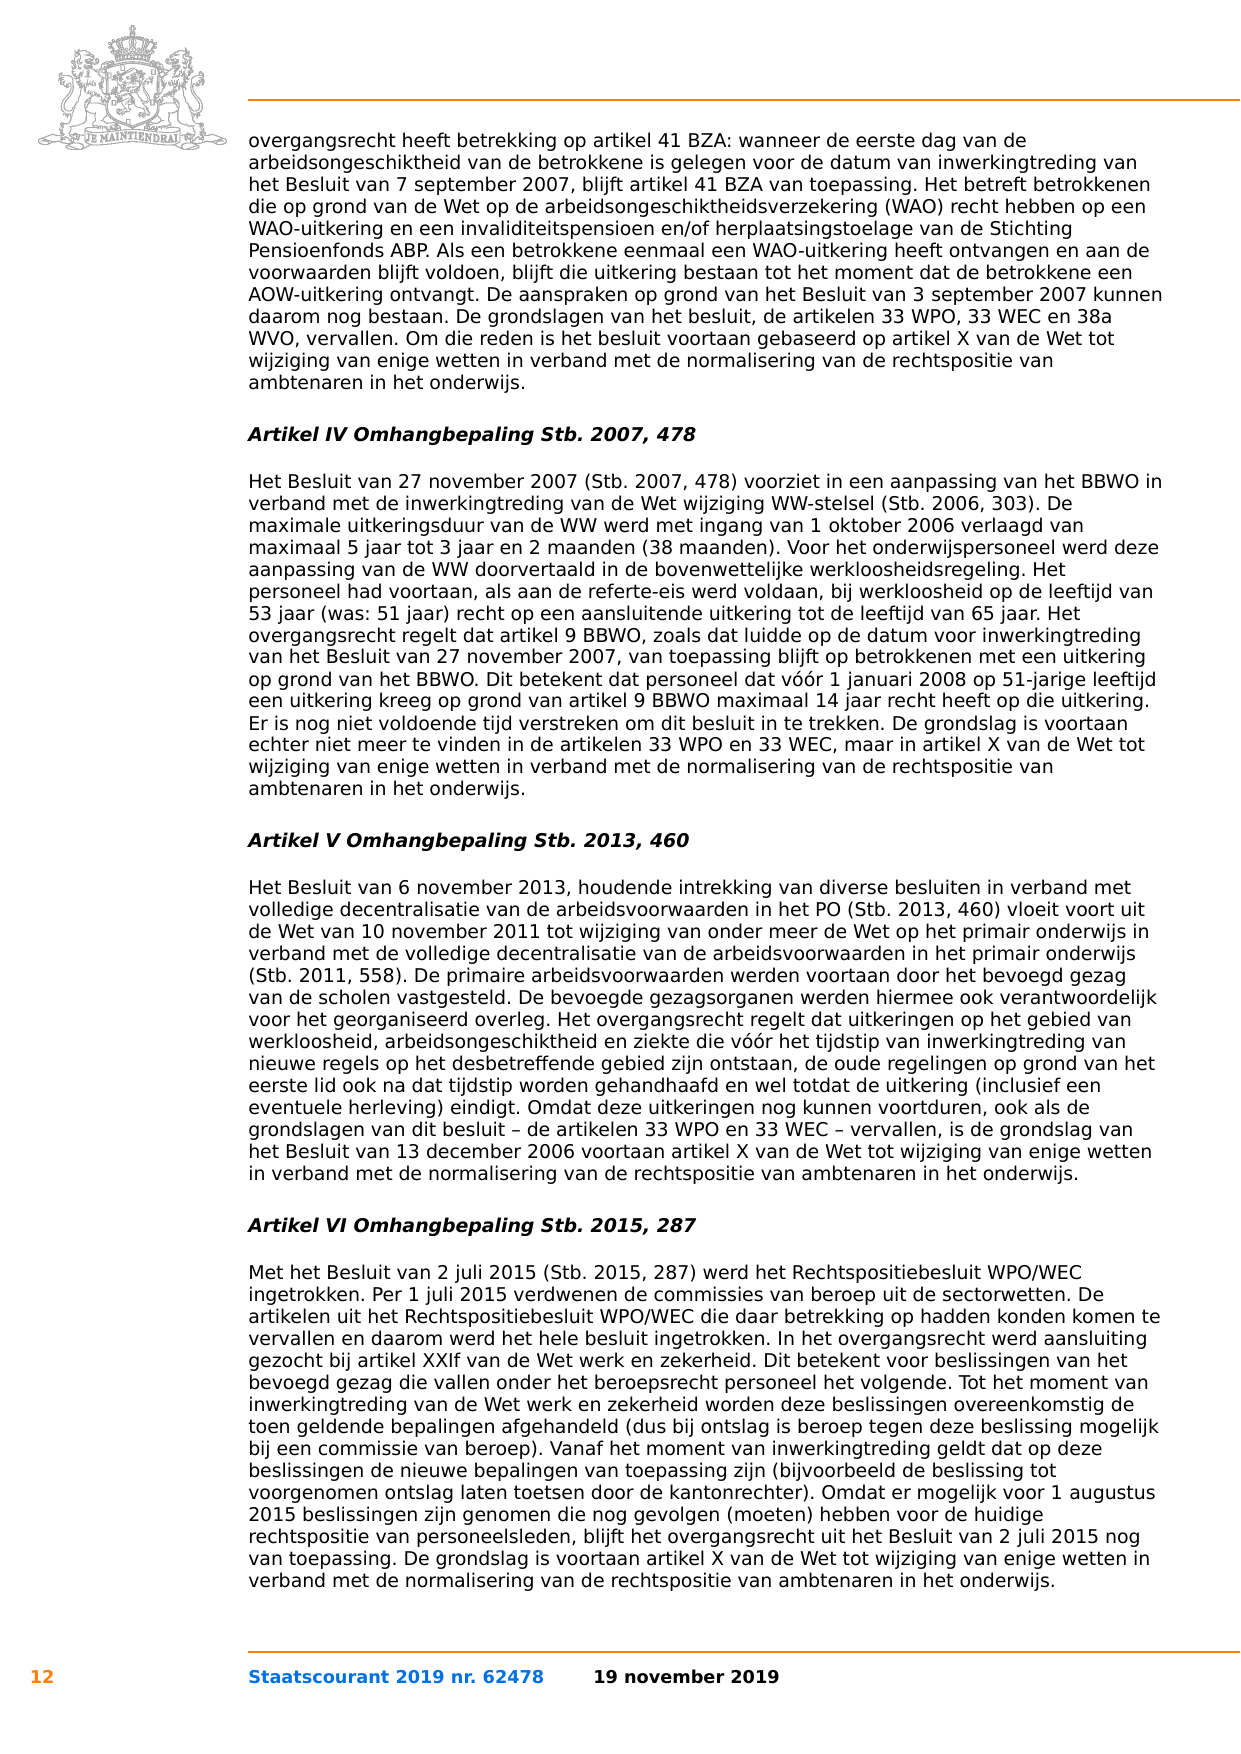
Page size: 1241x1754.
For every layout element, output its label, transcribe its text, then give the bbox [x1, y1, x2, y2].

subtitle Artikel V Omhangbepaling Stb. 2013, 460 [248, 830, 1163, 852]
text Met het Besluit van 2 juli 2015 (Stb. 2015, 287) werd het Rechtspositiebesluit WPO/WEC ingetrokken. Per 1 juli 2015 verdwenen de commissies van beroep uit de sectorwetten. De artikelen uit het Rechtspositiebesluit WPO/WEC die daar betrekking op hadden konden komen te vervallen en daarom werd het hele besluit ingetrokken. In het overgangsrecht werd aansluiting gezocht bij artikel XXIf van de Wet werk en zekerheid. Dit betekent voor beslissingen van het bevoegd gezag die vallen onder het beroepsrecht personeel het volgende. Tot het moment van inwerkingtreding van de Wet werk en zekerheid worden deze beslissingen overeenkomstig de toen geldende bepalingen afgehandeld (dus bij ontslag is beroep tegen deze beslissing mogelijk bij een commissie van beroep). Vanaf het moment van inwerkingtreding geldt dat op deze beslissingen de nieuwe bepalingen van toepassing zijn (bijvoorbeeld de beslissing tot voorgenomen ontslag laten toetsen door de kantonrechter). Omdat er mogelijk voor 1 augustus 2015 beslissingen zijn genomen die nog gevolgen (moeten) hebben voor de huidige rechtspositie van personeelsleden, blijft het overgangsrecht uit het Besluit van 2 juli 2015 nog van toepassing. De grondslag is voortaan artikel X van de Wet tot wijziging van enige wetten in verband met de normalisering van de rechtspositie van ambtenaren in het onderwijs. [248, 1262, 1163, 1592]
text Het Besluit van 27 november 2007 (Stb. 2007, 478) voorziet in een aanpassing van het BBWO in verband met de inwerkingtreding van de Wet wijziging WW-stelsel (Stb. 2006, 303). De maximale uitkeringsduur van de WW werd met ingang van 1 oktober 2006 verlaagd van maximaal 5 jaar tot 3 jaar en 2 maanden (38 maanden). Voor het onderwijspersoneel werd deze aanpassing van de WW doorvertaald in de bovenwettelijke werkloosheidsregeling. Het personeel had voortaan, als aan de referte-eis werd voldaan, bij werkloosheid op de leeftijd van 53 jaar (was: 51 jaar) recht op een aansluitende uitkering tot de leeftijd van 65 jaar. Het overgangsrecht regelt dat artikel 9 BBWO, zoals dat luidde op de datum voor inwerkingtreding van het Besluit van 27 november 2007, van toepassing blijft op betrokkenen met een uitkering op grond van het BBWO. Dit betekent dat personeel dat vóór 1 januari 2008 op 51-jarige leeftijd een uitkering kreeg op grond van artikel 9 BBWO maximaal 14 jaar recht heeft op die uitkering. Er is nog niet voldoende tijd verstreken om dit besluit in te trekken. De grondslag is voortaan echter niet meer te vinden in de artikelen 33 WPO en 33 WEC, maar in artikel X van de Wet tot wijziging van enige wetten in verband met de normalisering van de rechtspositie van ambtenaren in het onderwijs. [248, 471, 1163, 800]
text Het Besluit van 6 november 2013, houdende intrekking van diverse besluiten in verband met volledige decentralisatie van de arbeidsvoorwaarden in het PO (Stb. 2013, 460) vloeit voort uit de Wet van 10 november 2011 tot wijziging van onder meer de Wet op het primair onderwijs in verband met de volledige decentralisatie van de arbeidsvoorwaarden in het primair onderwijs (Stb. 2011, 558). De primaire arbeidsvoorwaarden werden voortaan door het bevoegd gezag van de scholen vastgesteld. De bevoegde gezagsorganen werden hiermee ook verantwoordelijk voor het georganiseerd overleg. Het overgangsrecht regelt dat uitkeringen op het gebied van werkloosheid, arbeidsongeschiktheid en ziekte die vóór het tijdstip van inwerkingtreding van nieuwe regels op het desbetreffende gebied zijn ontstaan, de oude regelingen op grond van het eerste lid ook na dat tijdstip worden gehandhaafd en wel totdat de uitkering (inclusief een eventuele herleving) eindigt. Omdat deze uitkeringen nog kunnen voortduren, ook als de grondslagen van dit besluit – de artikelen 33 WPO en 33 WEC – vervallen, is de grondslag van het Besluit van 13 december 2006 voortaan artikel X van de Wet tot wijziging van enige wetten in verband met de normalisering van de rechtspositie van ambtenaren in het onderwijs. [248, 877, 1163, 1185]
subtitle Artikel IV Omhangbepaling Stb. 2007, 478 [248, 424, 1163, 446]
text overgangsrecht heeft betrekking op artikel 41 BZA: wanneer de eerste dag van de arbeidsongeschiktheid van de betrokkene is gelegen voor de datum van inwerkingtreding van het Besluit van 7 september 2007, blijft artikel 41 BZA van toepassing. Het betreft betrokkenen die op grond van de Wet op de arbeidsongeschiktheidsverzekering (WAO) recht hebben op een WAO-uitkering en een invaliditeitspensioen en/of herplaatsingstoelage van de Stichting Pensioenfonds ABP. Als een betrokkene eenmaal een WAO-uitkering heeft ontvangen en aan de voorwaarden blijft voldoen, blijft die uitkering bestaan tot het moment dat de betrokkene een AOW-uitkering ontvangt. De aanspraken op grond van het Besluit van 3 september 2007 kunnen daarom nog bestaan. De grondslagen van het besluit, de artikelen 33 WPO, 33 WEC en 38a WVO, vervallen. Om die reden is het besluit voortaan gebaseerd op artikel X van de Wet tot wijziging van enige wetten in verband met de normalisering van de rechtspositie van ambtenaren in het onderwijs. [248, 130, 1163, 394]
subtitle Artikel VI Omhangbepaling Stb. 2015, 287 [248, 1215, 1163, 1237]
picture [38, 25, 227, 150]
